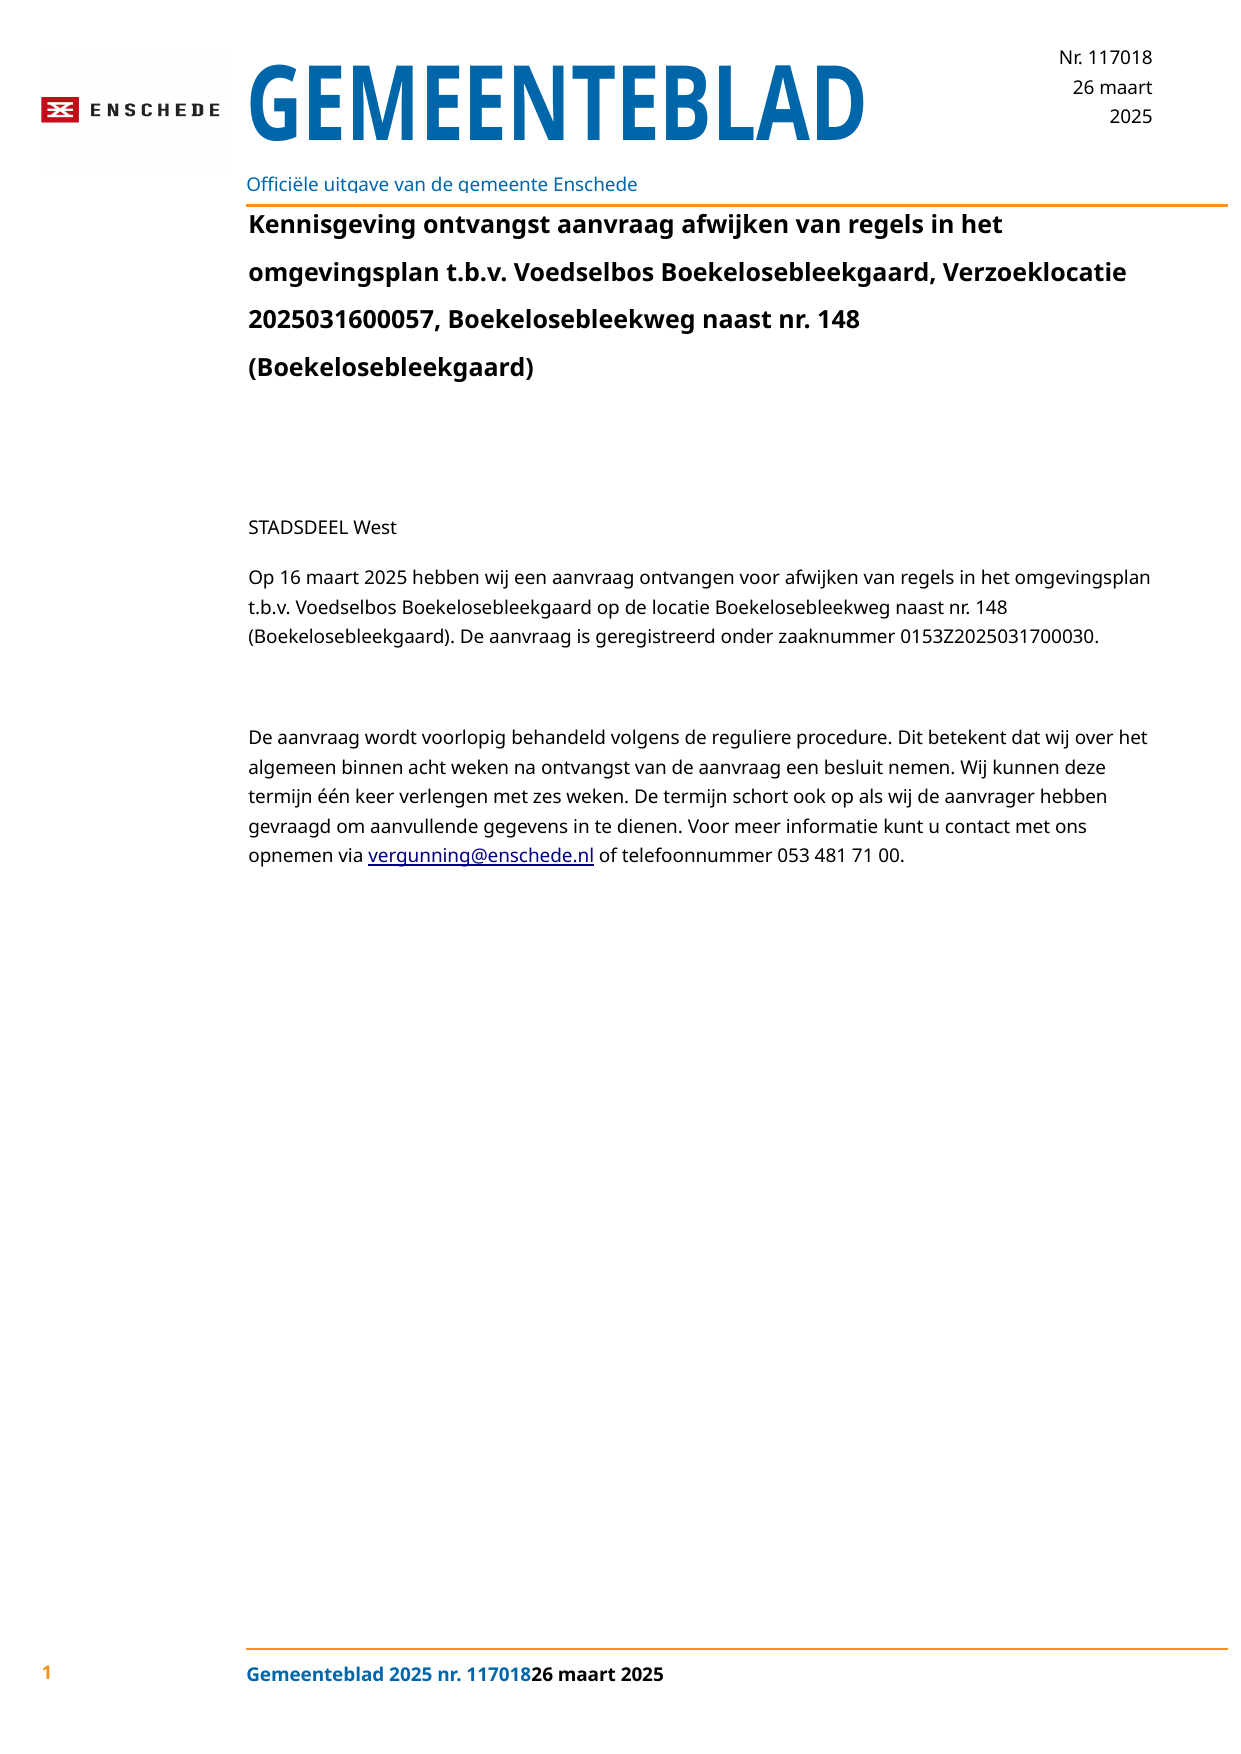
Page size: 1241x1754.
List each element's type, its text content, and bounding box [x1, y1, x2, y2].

text Kennisgeving ontvangst aanvraag afwijken van regels in het omgevingsplan t.b.v. Voedselbos Boekelosebleekgaard, Verzoeklocatie 2025031600057, Boekelosebleekweg naast nr. 148 (Boekelosebleekgaard) [248, 207, 1152, 384]
text De aanvraag wordt voorlopig behandeld volgens de reguliere procedure. Dit betekent dat wij over het algemeen binnen acht weken na ontvangst van de aanvraag een besluit nemen. Wij kunnen deze termijn één keer verlengen met zes weken. De termijn schort ook op als wij de aanvrager hebben gevraagd om aanvullende gegevens in te dienen. Voor meer informatie kunt u contact met ons opnemen via vergunning@enschede.nl of telefoonnummer 053 481 71 00. [248, 724, 1152, 868]
text Op 16 maart 2025 hebben wij een aanvraag ontvangen voor afwijken van regels in het omgevingsplan t.b.v. Voedselbos Boekelosebleekgaard op de locatie Boekelosebleekweg naast nr. 148 (Boekelosebleekgaard). De aanvraag is geregistreerd onder zaaknummer 0153Z2025031700030. [248, 564, 1152, 649]
text STADSDEEL West [248, 514, 1152, 540]
picture [41, 47, 231, 172]
